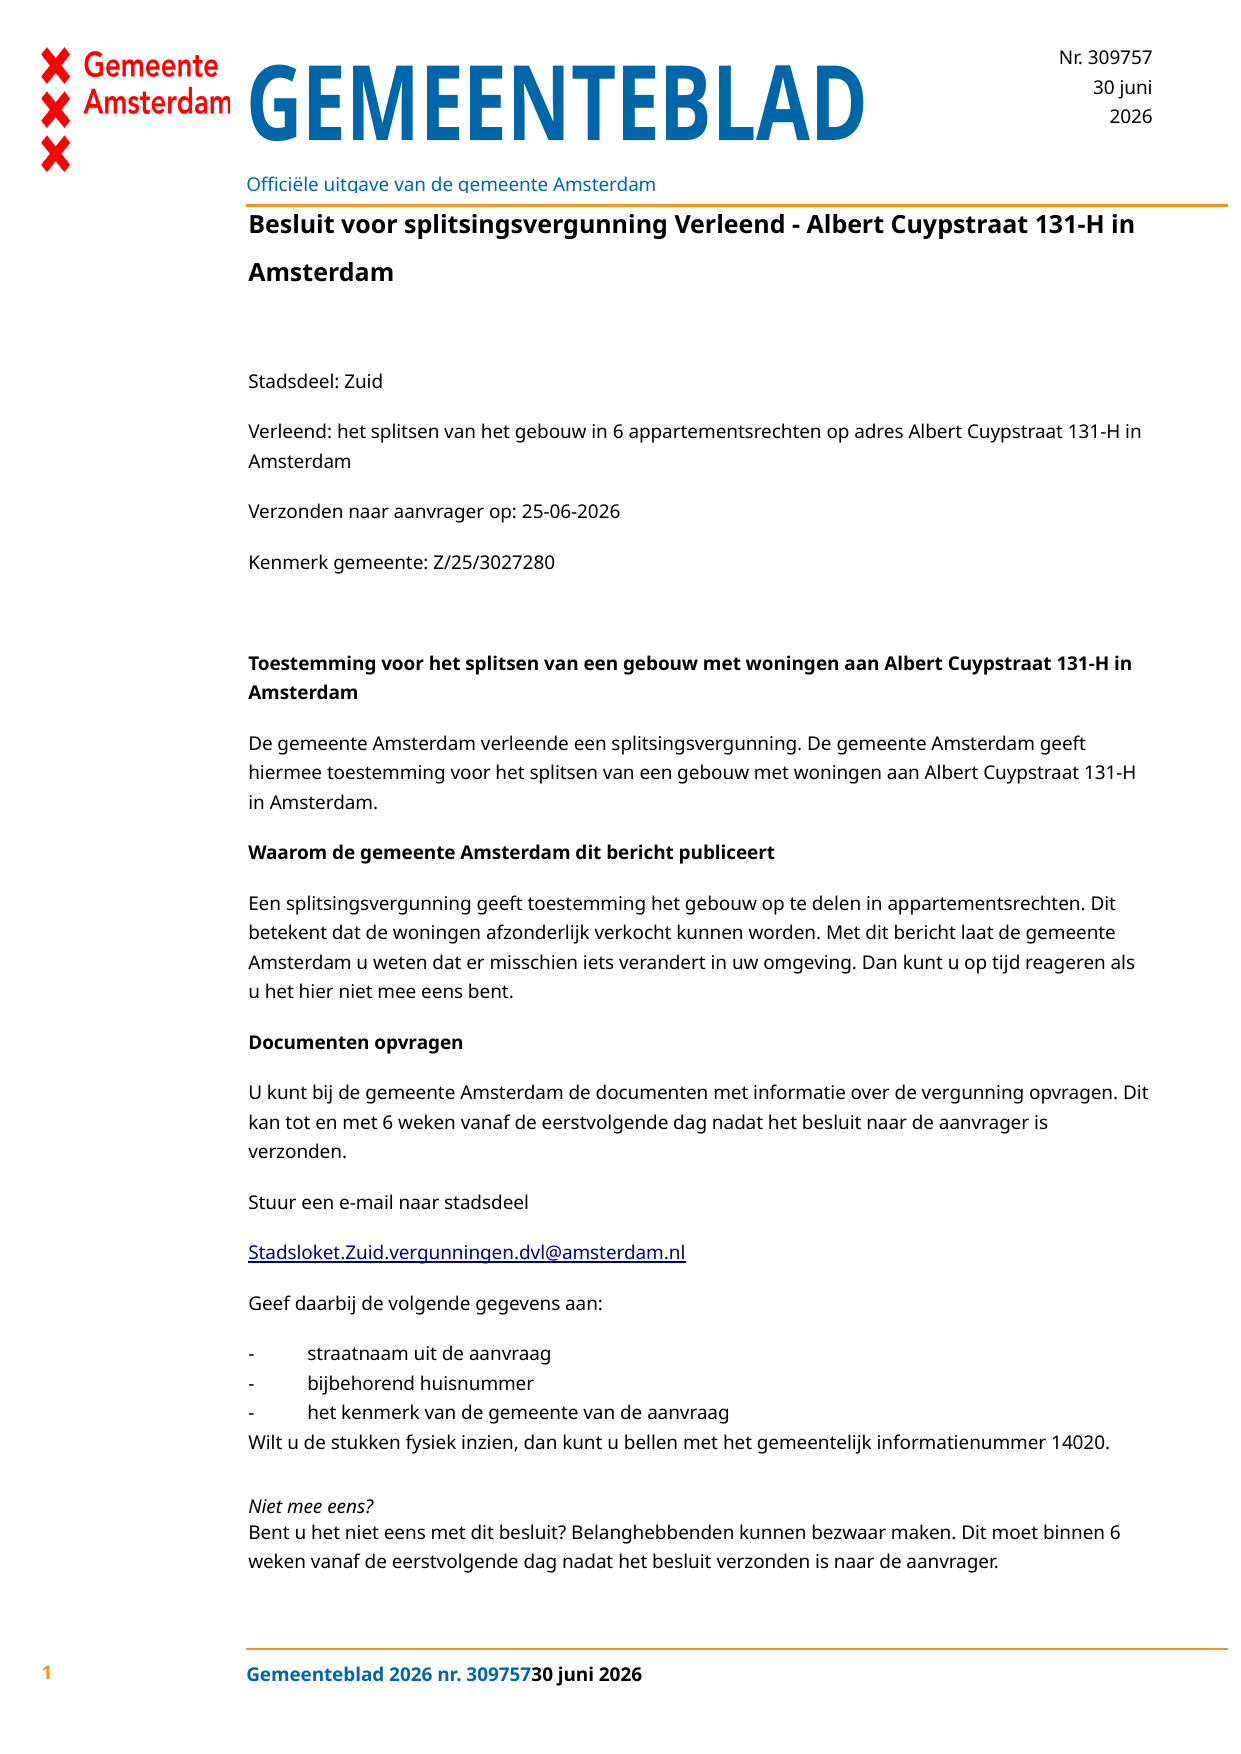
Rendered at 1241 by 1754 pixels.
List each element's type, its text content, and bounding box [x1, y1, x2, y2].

text Wilt u de stukken fysiek inzien, dan kunt u bellen met het gemeentelijk informatienummer 14020. [248, 1429, 1152, 1455]
text Stuur een e-mail naar stadsdeel [248, 1189, 1152, 1215]
text Bent u het niet eens met dit besluit? Belanghebbenden kunnen bezwaar maken. Dit moet binnen 6 weken vanaf de eerstvolgende dag nadat het besluit verzonden is naar de aanvrager. [248, 1519, 1152, 1574]
list straatnaam uit de aanvraag [248, 1340, 1152, 1366]
text Toestemming voor het splitsen van een gebouw met woningen aan Albert Cuypstraat 131-H in Amsterdam [248, 650, 1152, 705]
text Waarom de gemeente Amsterdam dit bericht publiceert [248, 839, 1152, 865]
text Stadsloket.Zuid.vergunningen.dvl@amsterdam.nl [248, 1239, 1152, 1265]
text Verleend: het splitsen van het gebouw in 6 appartementsrechten op adres Albert Cuypstraat 131-H in Amsterdam [248, 419, 1152, 474]
text Kenmerk gemeente: Z/25/3027280 [248, 549, 1152, 575]
text Documenten opvragen [248, 1029, 1152, 1055]
picture [41, 47, 231, 172]
list bijbehorend huisnummer [248, 1370, 1152, 1396]
text Stadsdeel: Zuid [248, 368, 1152, 394]
list het kenmerk van de gemeente van de aanvraag [248, 1399, 1152, 1425]
text Geef daarbij de volgende gegevens aan: [248, 1290, 1152, 1316]
text Besluit voor splitsingsvergunning Verleend - Albert Cuypstraat 131-H in Amsterdam [248, 207, 1152, 288]
text Verzonden naar aanvrager op: 25-06-2026 [248, 499, 1152, 524]
text Een splitsingsvergunning geeft toestemming het gebouw op te delen in appartementsrechten. Dit betekent dat de woningen afzonderlijk verkocht kunnen worden. Met dit bericht laat de gemeente Amsterdam u weten dat er misschien iets verandert in uw omgeving. Dan kunt u op tijd reageren als u het hier niet mee eens bent. [248, 890, 1152, 1004]
text Niet mee eens? [248, 1493, 1152, 1519]
text U kunt bij de gemeente Amsterdam de documenten met informatie over de vergunning opvragen. Dit kan tot en met 6 weken vanaf de eerstvolgende dag nadat het besluit naar de aanvrager is verzonden. [248, 1079, 1152, 1164]
text De gemeente Amsterdam verleende een splitsingsvergunning. De gemeente Amsterdam geeft hiermee toestemming voor het splitsen van een gebouw met woningen aan Albert Cuypstraat 131-H in Amsterdam. [248, 730, 1152, 815]
